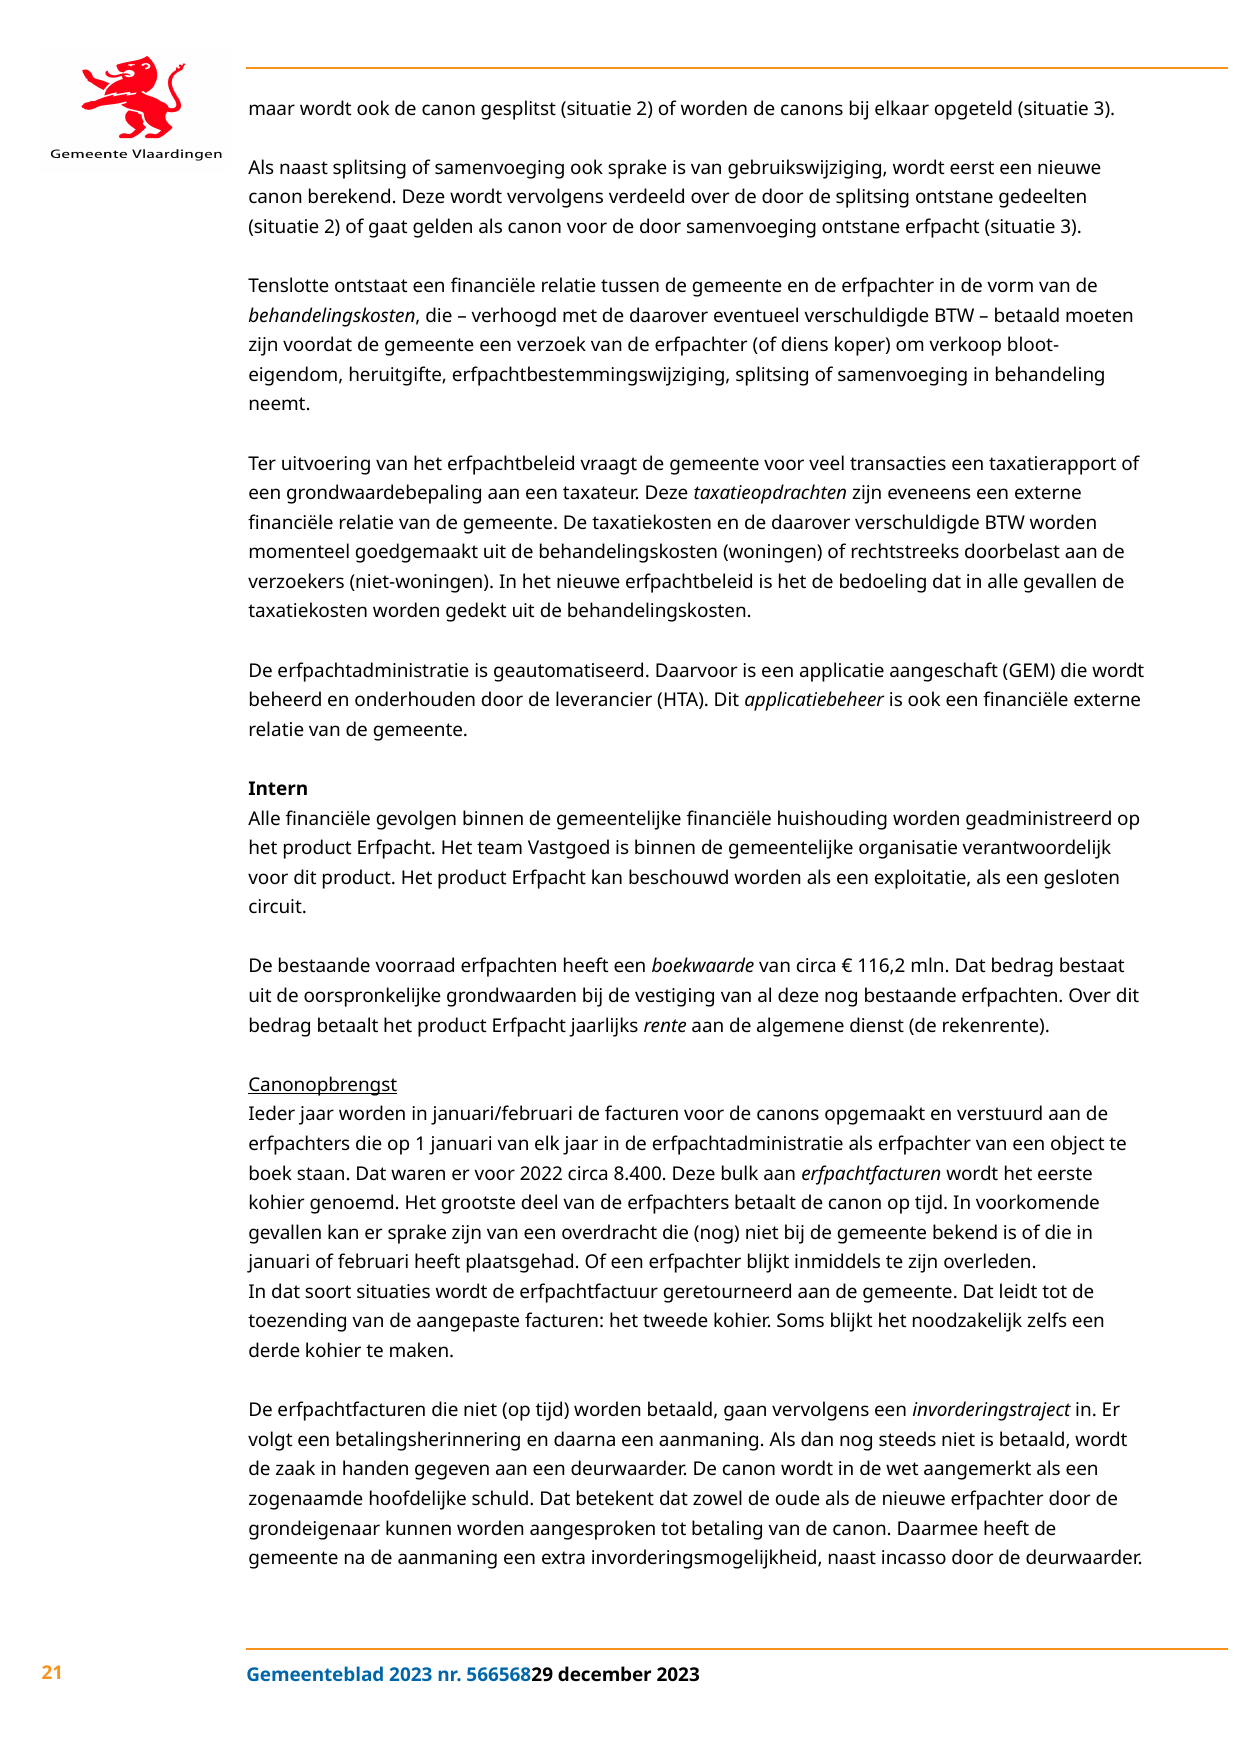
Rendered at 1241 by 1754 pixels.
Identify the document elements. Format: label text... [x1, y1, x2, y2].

text Tenslotte ontstaat een financiële relatie tussen de gemeente en de erfpachter in de vorm van de behandelingskosten, die – verhoogd met de daarover eventueel verschuldigde BTW – betaald moeten zijn voordat de gemeente een verzoek van de erfpachter (of diens koper) om verkoop bloot-eigendom, heruitgifte, erfpachtbestemmingswijziging, splitsing of samenvoeging in behandeling neemt. [248, 272, 1152, 416]
text Als naast splitsing of samenvoeging ook sprake is van gebruikswijziging, wordt eerst een nieuwe canon berekend. Deze wordt vervolgens verdeeld over de door de splitsing ontstane gedeelten (situatie 2) of gaat gelden als canon voor de door samenvoeging ontstane erfpacht (situatie 3). [248, 154, 1152, 239]
text De bestaande voorraad erfpachten heeft een boekwaarde van circa € 116,2 mln. Dat bedrag bestaat uit de oorspronkelijke grondwaarden bij de vestiging van al deze nog bestaande erfpachten. Over dit bedrag betaalt het product Erfpacht jaarlijks rente aan de algemene dienst (de rekenrente). [248, 953, 1152, 1038]
text De erfpachtfacturen die niet (op tijd) worden betaald, gaan vervolgens een invorderingstraject in. Er volgt een betalingsherinnering en daarna een aanmaning. Als dan nog steeds niet is betaald, wordt de zaak in handen gegeven aan een deurwaarder. De canon wordt in de wet aangemerkt als een zogenaamde hoofdelijke schuld. Dat betekent dat zowel de oude als de nieuwe erfpachter door de grondeigenaar kunnen worden aangesproken tot betaling van de canon. Daarmee heeft de gemeente na de aanmaning een extra invorderingsmogelijkheid, naast incasso door de deurwaarder. [248, 1396, 1152, 1570]
text Alle financiële gevolgen binnen de gemeentelijke financiële huishouding worden geadministreerd op het product Erfpacht. Het team Vastgoed is binnen de gemeentelijke organisatie verantwoordelijk voor dit product. Het product Erfpacht kan beschouwd worden als een exploitatie, als een gesloten circuit. [248, 805, 1152, 919]
picture [41, 47, 231, 172]
text maar wordt ook de canon gesplitst (situatie 2) of worden de canons bij elkaar opgeteld (situatie 3). [248, 95, 1152, 121]
text De erfpachtadministratie is geautomatiseerd. Daarvoor is een applicatie aangeschaft (GEM) die wordt beheerd en onderhouden door de leverancier (HTA). Dit applicatiebeheer is ook een financiële externe relatie van de gemeente. [248, 657, 1152, 742]
text Intern [248, 775, 1152, 801]
text In dat soort situaties wordt de erfpachtfactuur geretourneerd aan de gemeente. Dat leidt tot de toezending van de aangepaste facturen: het tweede kohier. Soms blijkt het noodzakelijk zelfs een derde kohier te maken. [248, 1278, 1152, 1363]
text Ter uitvoering van het erfpachtbeleid vraagt de gemeente voor veel transacties een taxatierapport of een grondwaardebepaling aan een taxateur. Deze taxatieopdrachten zijn eveneens een externe financiële relatie van de gemeente. De taxatiekosten en de daarover verschuldigde BTW worden momenteel goedgemaakt uit de behandelingskosten (woningen) of rechtstreeks doorbelast aan de verzoekers (niet-woningen). In het nieuwe erfpachtbeleid is het de bedoeling dat in alle gevallen de taxatiekosten worden gedekt uit de behandelingskosten. [248, 450, 1152, 623]
text Ieder jaar worden in januari/februari de facturen voor de canons opgemaakt en verstuurd aan de erfpachters die op 1 januari van elk jaar in de erfpachtadministratie als erfpachter van een object te boek staan. Dat waren er voor 2022 circa 8.400. Deze bulk aan erfpachtfacturen wordt het eerste kohier genoemd. Het grootste deel van de erfpachters betaalt de canon op tijd. In voorkomende gevallen kan er sprake zijn van een overdracht die (nog) niet bij de gemeente bekend is of die in januari of februari heeft plaatsgehad. Of een erfpachter blijkt inmiddels te zijn overleden. [248, 1101, 1152, 1274]
text Canonopbrengst [248, 1071, 1152, 1097]
